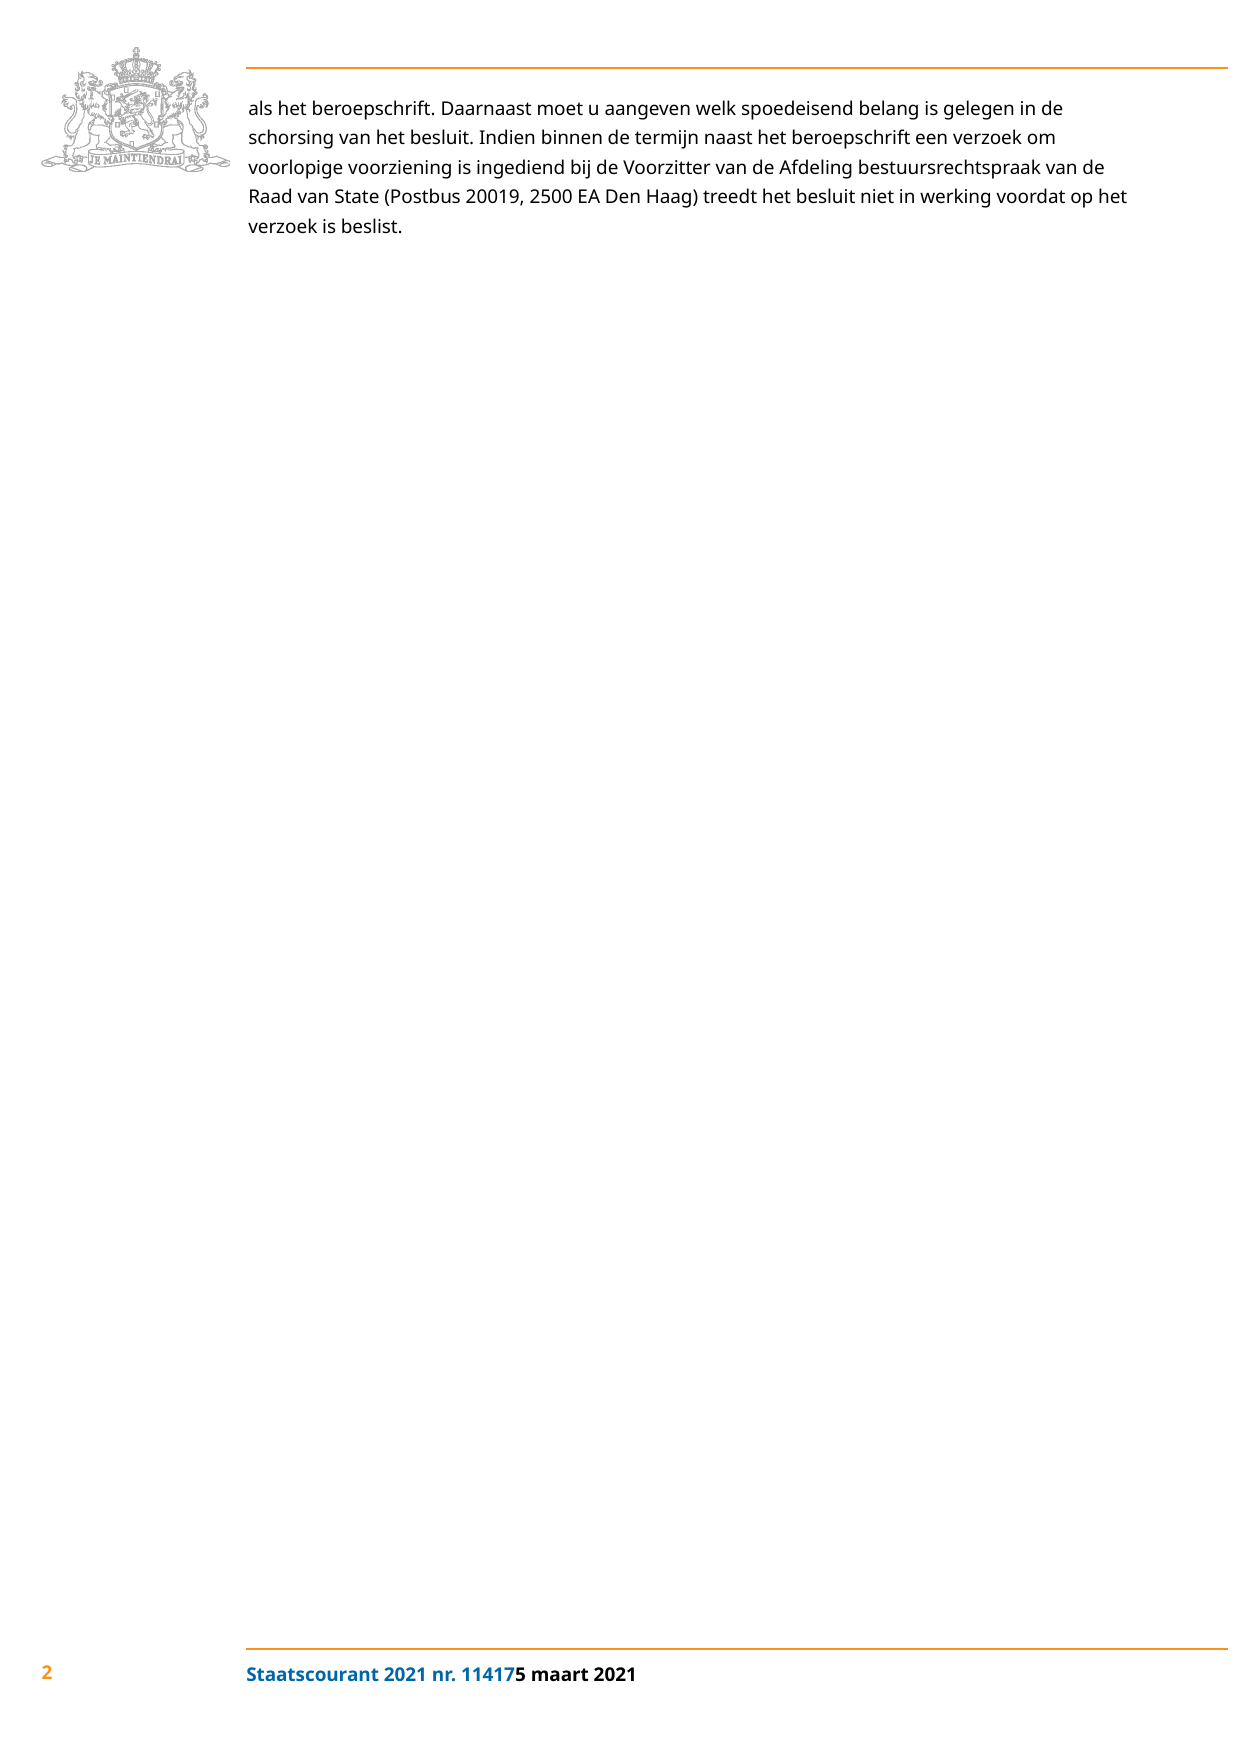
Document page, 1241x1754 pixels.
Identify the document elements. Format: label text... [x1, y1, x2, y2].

text als het beroepschrift. Daarnaast moet u aangeven welk spoedeisend belang is gelegen in de schorsing van het besluit. Indien binnen de termijn naast het beroepschrift een verzoek om voorlopige voorziening is ingediend bij de Voorzitter van de Afdeling bestuursrechtspraak van de Raad van State (Postbus 20019, 2500 EA Den Haag) treedt het besluit niet in werking voordat op het verzoek is beslist. [248, 95, 1152, 239]
picture [41, 47, 231, 172]
